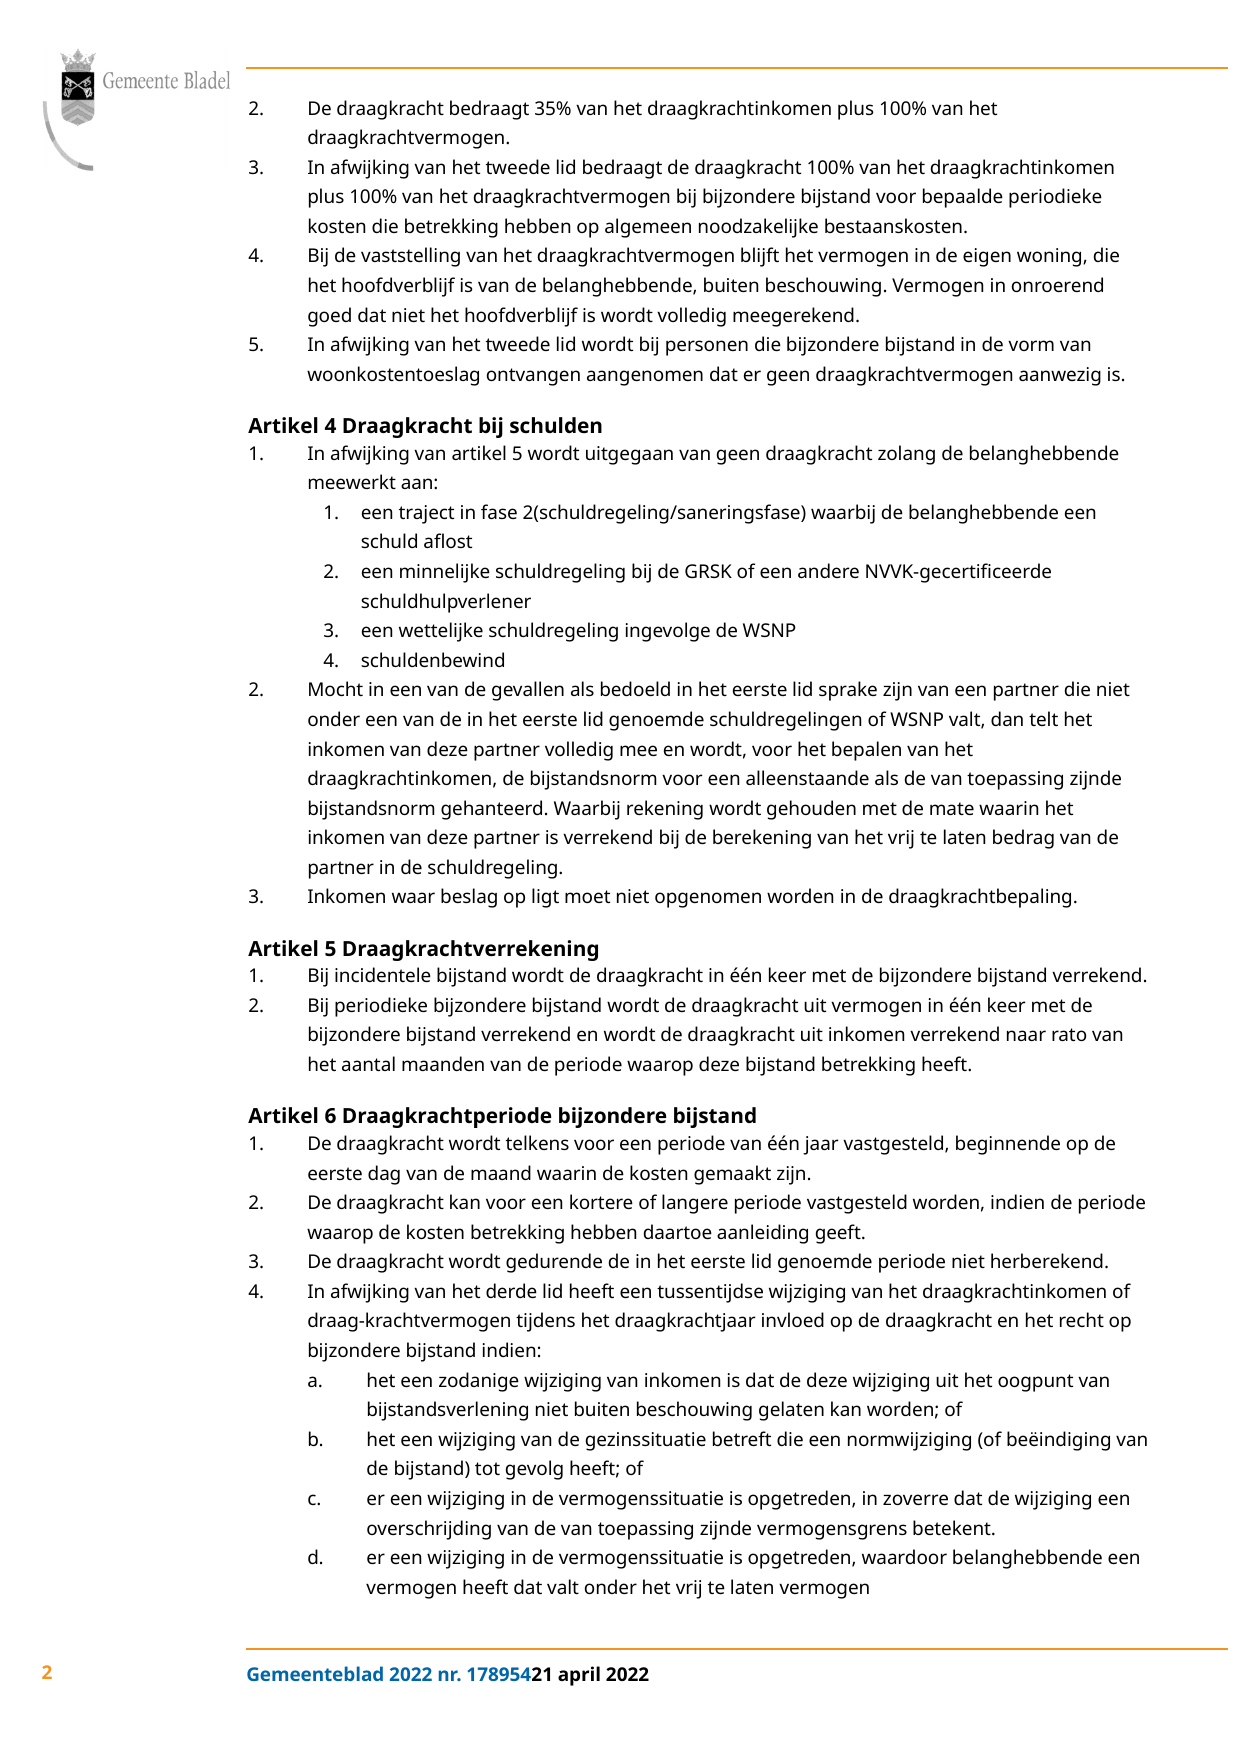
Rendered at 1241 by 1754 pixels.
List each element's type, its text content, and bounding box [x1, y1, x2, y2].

list In afwijking van het tweede lid bedraagt de draagkracht 100% van het draagkrachtinkomen plus 100% van het draagkrachtvermogen bij bijzondere bijstand voor bepaalde periodieke kosten die betrekking hebben op algemeen noodzakelijke bestaanskosten. [248, 154, 1152, 239]
list Inkomen waar beslag op ligt moet niet opgenomen worden in de draagkrachtbepaling. [248, 884, 1152, 909]
list Mocht in een van de gevallen als bedoeld in het eerste lid sprake zijn van een partner die niet onder een van de in het eerste lid genoemde schuldregelingen of WSNP valt, dan telt het inkomen van deze partner volledig mee en wordt, voor het bepalen van het draagkrachtinkomen, de bijstandsnorm voor een alleenstaande als de van toepassing zijnde bijstandsnorm gehanteerd. Waarbij rekening wordt gehouden met de mate waarin het inkomen van deze partner is verrekend bij de berekening van het vrij te laten bedrag van de partner in de schuldregeling. [248, 677, 1152, 880]
text Artikel 4 Draagkracht bij schulden [248, 411, 1152, 440]
list De draagkracht wordt telkens voor een periode van één jaar vastgesteld, beginnende op de eerste dag van de maand waarin de kosten gemaakt zijn. [248, 1130, 1152, 1185]
list schuldenbewind [323, 647, 1152, 673]
list er een wijziging in de vermogenssituatie is opgetreden, in zoverre dat de wijziging een overschrijding van de van toepassing zijnde vermogensgrens betekent. [307, 1485, 1152, 1540]
list het een zodanige wijziging van inkomen is dat de deze wijziging uit het oogpunt van bijstandsverlening niet buiten beschouwing gelaten kan worden; of [307, 1367, 1152, 1422]
list In afwijking van artikel 5 wordt uitgegaan van geen draagkracht zolang de belanghebbende meewerkt aan: [248, 440, 1152, 495]
list er een wijziging in de vermogenssituatie is opgetreden, waardoor belanghebbende een vermogen heeft dat valt onder het vrij te laten vermogen [307, 1544, 1152, 1599]
list De draagkracht bedraagt 35% van het draagkrachtinkomen plus 100% van het draagkrachtvermogen. [248, 95, 1152, 150]
list In afwijking van het derde lid heeft een tussentijdse wijziging van het draagkrachtinkomen of draag-krachtvermogen tijdens het draagkrachtjaar invloed op de draagkracht en het recht op bijzondere bijstand indien: [248, 1278, 1152, 1363]
list De draagkracht kan voor een kortere of langere periode vastgesteld worden, indien de periode waarop de kosten betrekking hebben daartoe aanleiding geeft. [248, 1189, 1152, 1244]
list Bij periodieke bijzondere bijstand wordt de draagkracht uit vermogen in één keer met de bijzondere bijstand verrekend en wordt de draagkracht uit inkomen verrekend naar rato van het aantal maanden van de periode waarop deze bijstand betrekking heeft. [248, 992, 1152, 1077]
text Artikel 5 Draagkrachtverrekening [248, 934, 1152, 962]
list een minnelijke schuldregeling bij de GRSK of een andere NVVK-gecertificeerde schuldhulpverlener [323, 558, 1152, 613]
list Bij de vaststelling van het draagkrachtvermogen blijft het vermogen in de eigen woning, die het hoofdverblijf is van de belanghebbende, buiten beschouwing. Vermogen in onroerend goed dat niet het hoofdverblijf is wordt volledig meegerekend. [248, 243, 1152, 328]
list In afwijking van het tweede lid wordt bij personen die bijzondere bijstand in de vorm van woonkostentoeslag ontvangen aangenomen dat er geen draagkrachtvermogen aanwezig is. [248, 331, 1152, 387]
list De draagkracht wordt gedurende de in het eerste lid genoemde periode niet herberekend. [248, 1248, 1152, 1274]
list Bij incidentele bijstand wordt de draagkracht in één keer met de bijzondere bijstand verrekend. [248, 962, 1152, 988]
list het een wijziging van de gezinssituatie betreft die een normwijziging (of beëindiging van de bijstand) tot gevolg heeft; of [307, 1426, 1152, 1481]
list een wettelijke schuldregeling ingevolge de WSNP [323, 617, 1152, 643]
text Artikel 6 Draagkrachtperiode bijzondere bijstand [248, 1102, 1152, 1130]
list een traject in fase 2(schuldregeling/saneringsfase) waarbij de belanghebbende een schuld aflost [323, 499, 1152, 554]
picture [41, 47, 231, 172]
